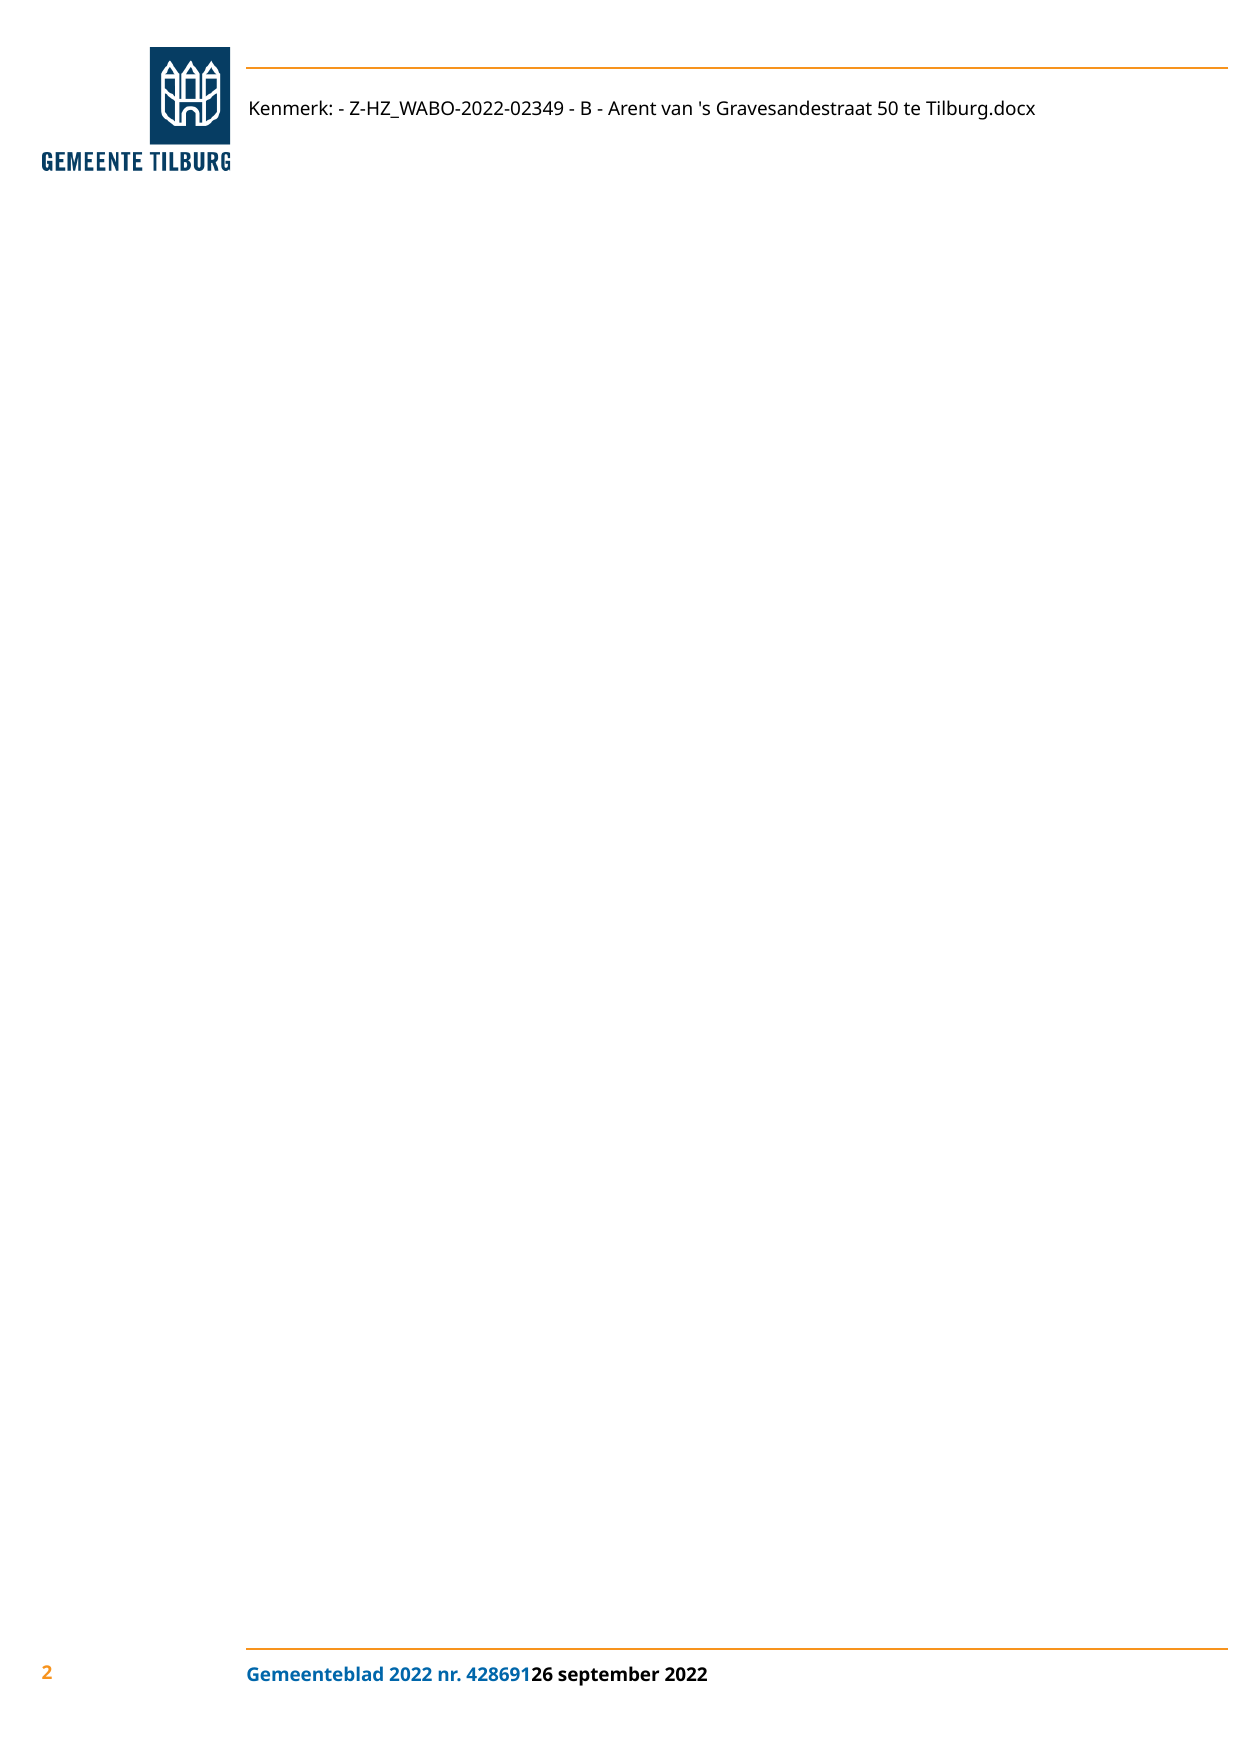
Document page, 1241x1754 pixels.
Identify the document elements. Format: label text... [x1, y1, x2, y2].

text Kenmerk: - Z-HZ_WABO-2022-02349 - B - Arent van 's Gravesandestraat 50 te Tilburg.docx [248, 95, 1152, 121]
picture [41, 47, 231, 172]
